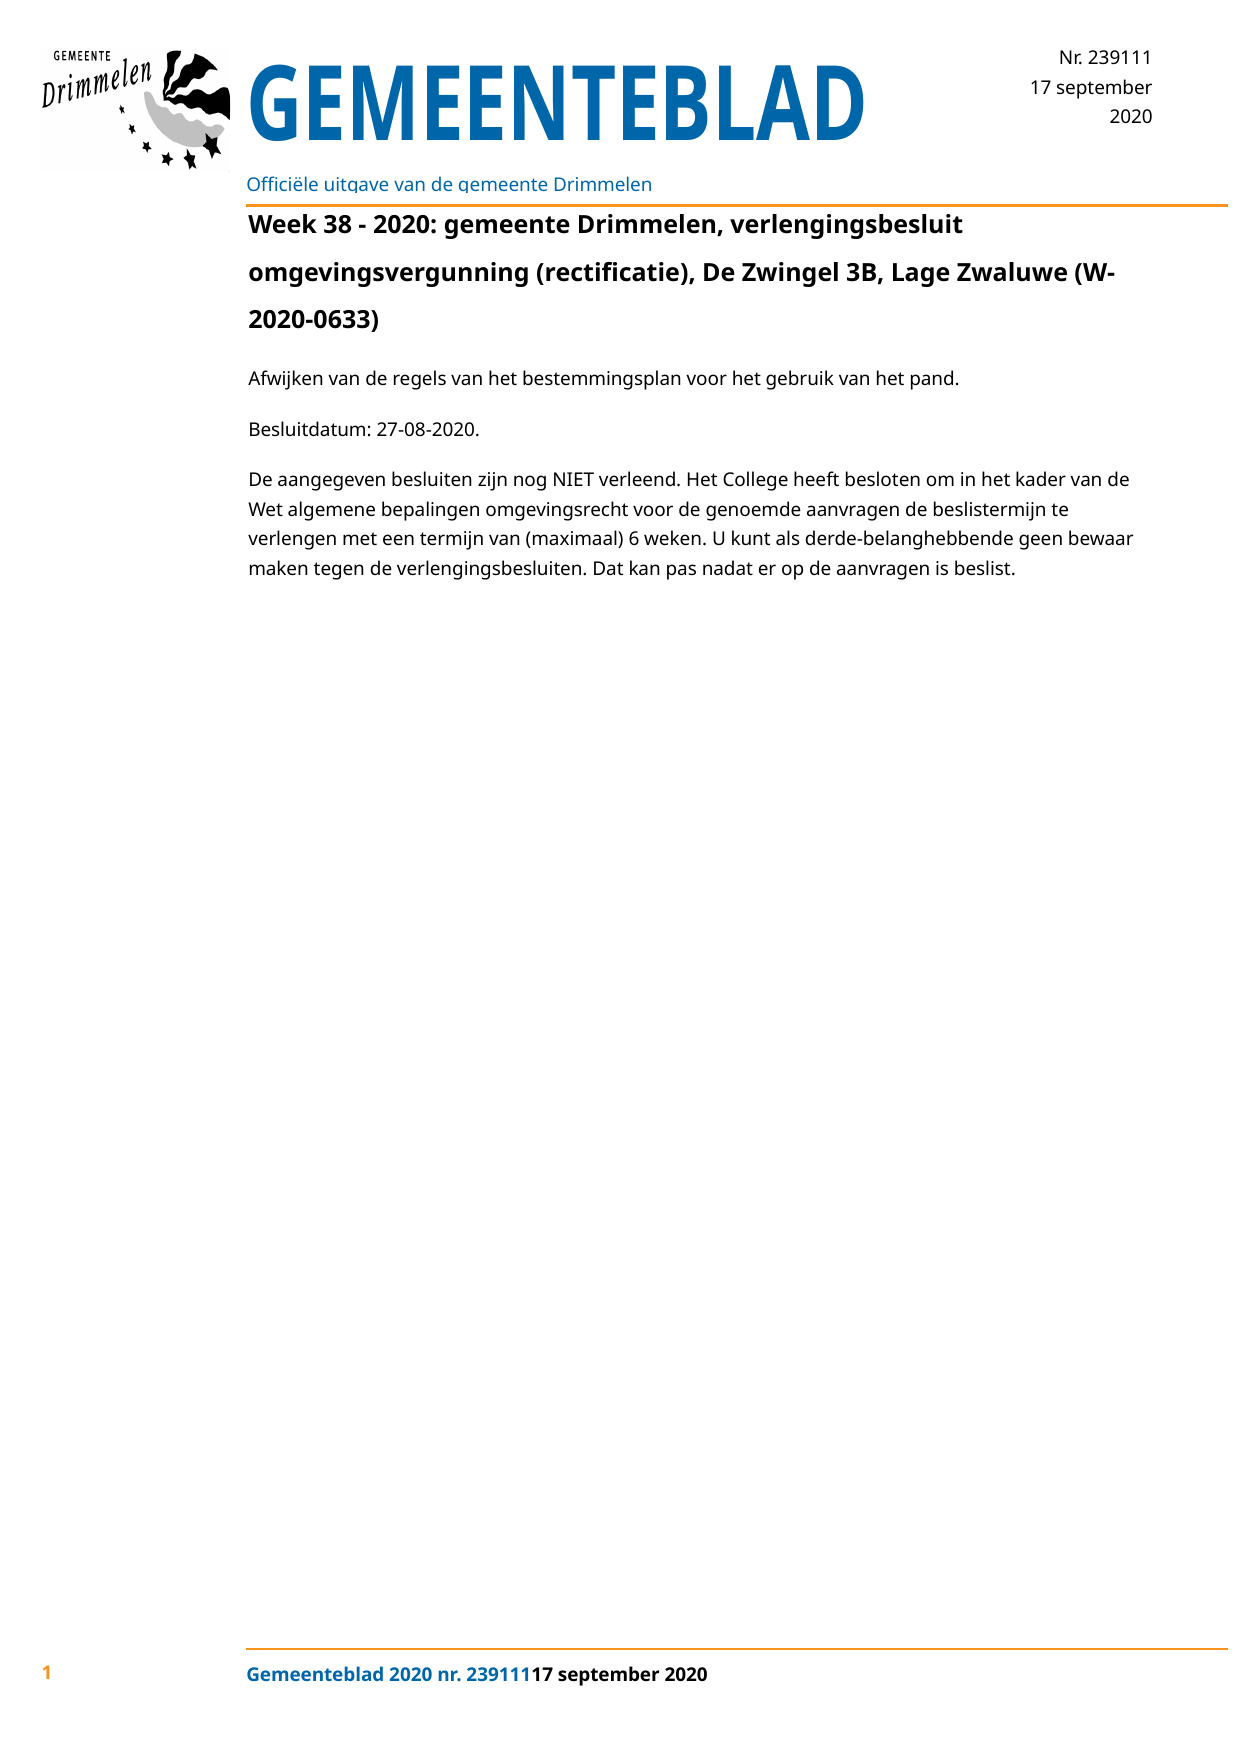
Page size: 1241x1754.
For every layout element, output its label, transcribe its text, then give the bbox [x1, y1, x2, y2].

text Afwijken van de regels van het bestemmingsplan voor het gebruik van het pand. [248, 366, 1152, 391]
picture [41, 47, 231, 172]
text Week 38 - 2020: gemeente Drimmelen, verlengingsbesluit omgevingsvergunning (rectificatie), De Zwingel 3B, Lage Zwaluwe (W-2020-0633) [248, 207, 1152, 336]
text De aangegeven besluiten zijn nog NIET verleend. Het College heeft besloten om in het kader van de Wet algemene bepalingen omgevingsrecht voor de genoemde aanvragen de beslistermijn te verlengen met een termijn van (maximaal) 6 weken. U kunt als derde-belanghebbende geen bewaar maken tegen de verlengingsbesluiten. Dat kan pas nadat er op de aanvragen is beslist. [248, 466, 1152, 581]
text Besluitdatum: 27-08-2020. [248, 416, 1152, 442]
